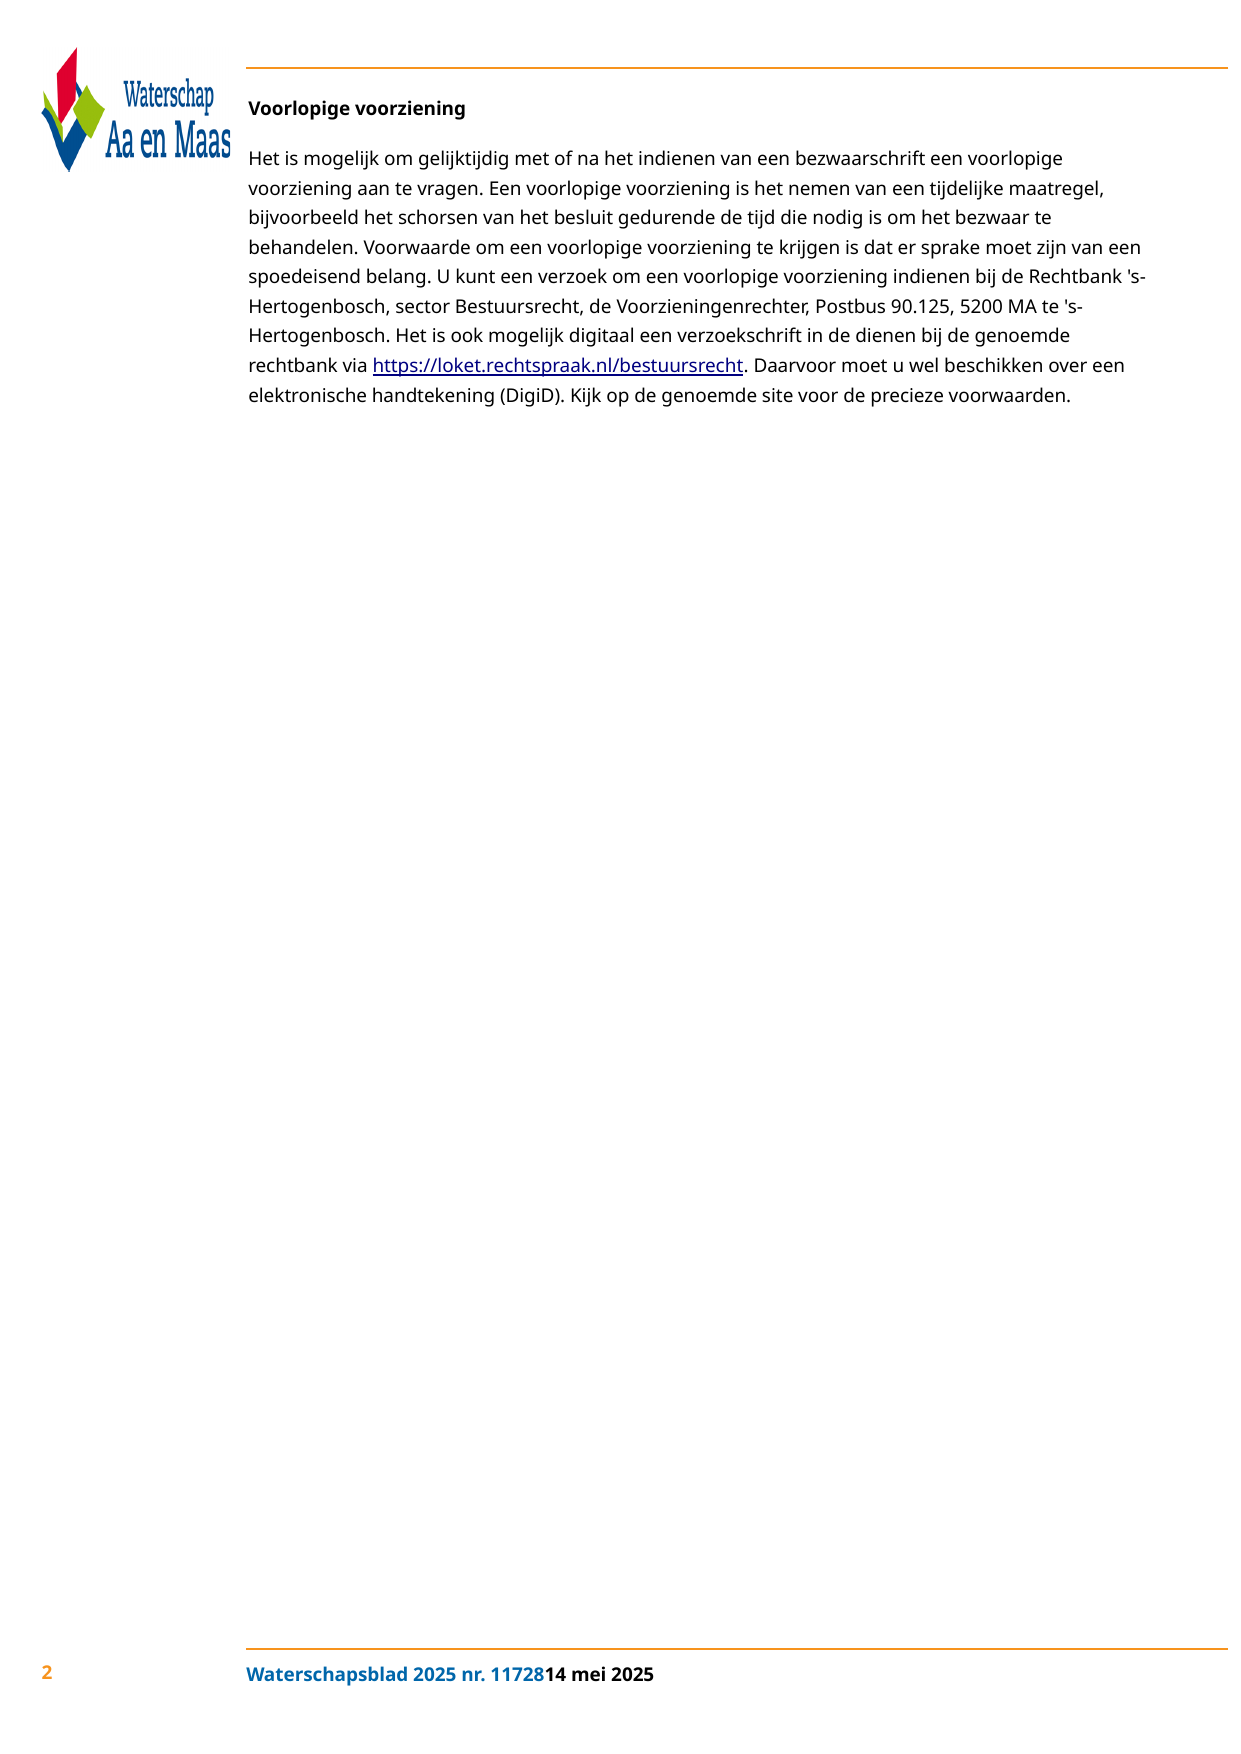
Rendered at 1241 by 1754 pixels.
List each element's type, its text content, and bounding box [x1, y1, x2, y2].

text Voorlopige voorziening [248, 95, 1152, 121]
picture [41, 47, 231, 172]
text Het is mogelijk om gelijktijdig met of na het indienen van een bezwaarschrift een voorlopige voorziening aan te vragen. Een voorlopige voorziening is het nemen van een tijdelijke maatregel, bijvoorbeeld het schorsen van het besluit gedurende de tijd die nodig is om het bezwaar te behandelen. Voorwaarde om een voorlopige voorziening te krijgen is dat er sprake moet zijn van een spoedeisend belang. U kunt een verzoek om een voorlopige voorziening indienen bij de Rechtbank 's-Hertogenbosch, sector Bestuursrecht, de Voorzieningenrechter, Postbus 90.125, 5200 MA te 's-Hertogenbosch. Het is ook mogelijk digitaal een verzoekschrift in de dienen bij de genoemde rechtbank via https://loket.rechtspraak.nl/bestuursrecht. Daarvoor moet u wel beschikken over een elektronische handtekening (DigiD). Kijk op de genoemde site voor de precieze voorwaarden. [248, 145, 1152, 408]
